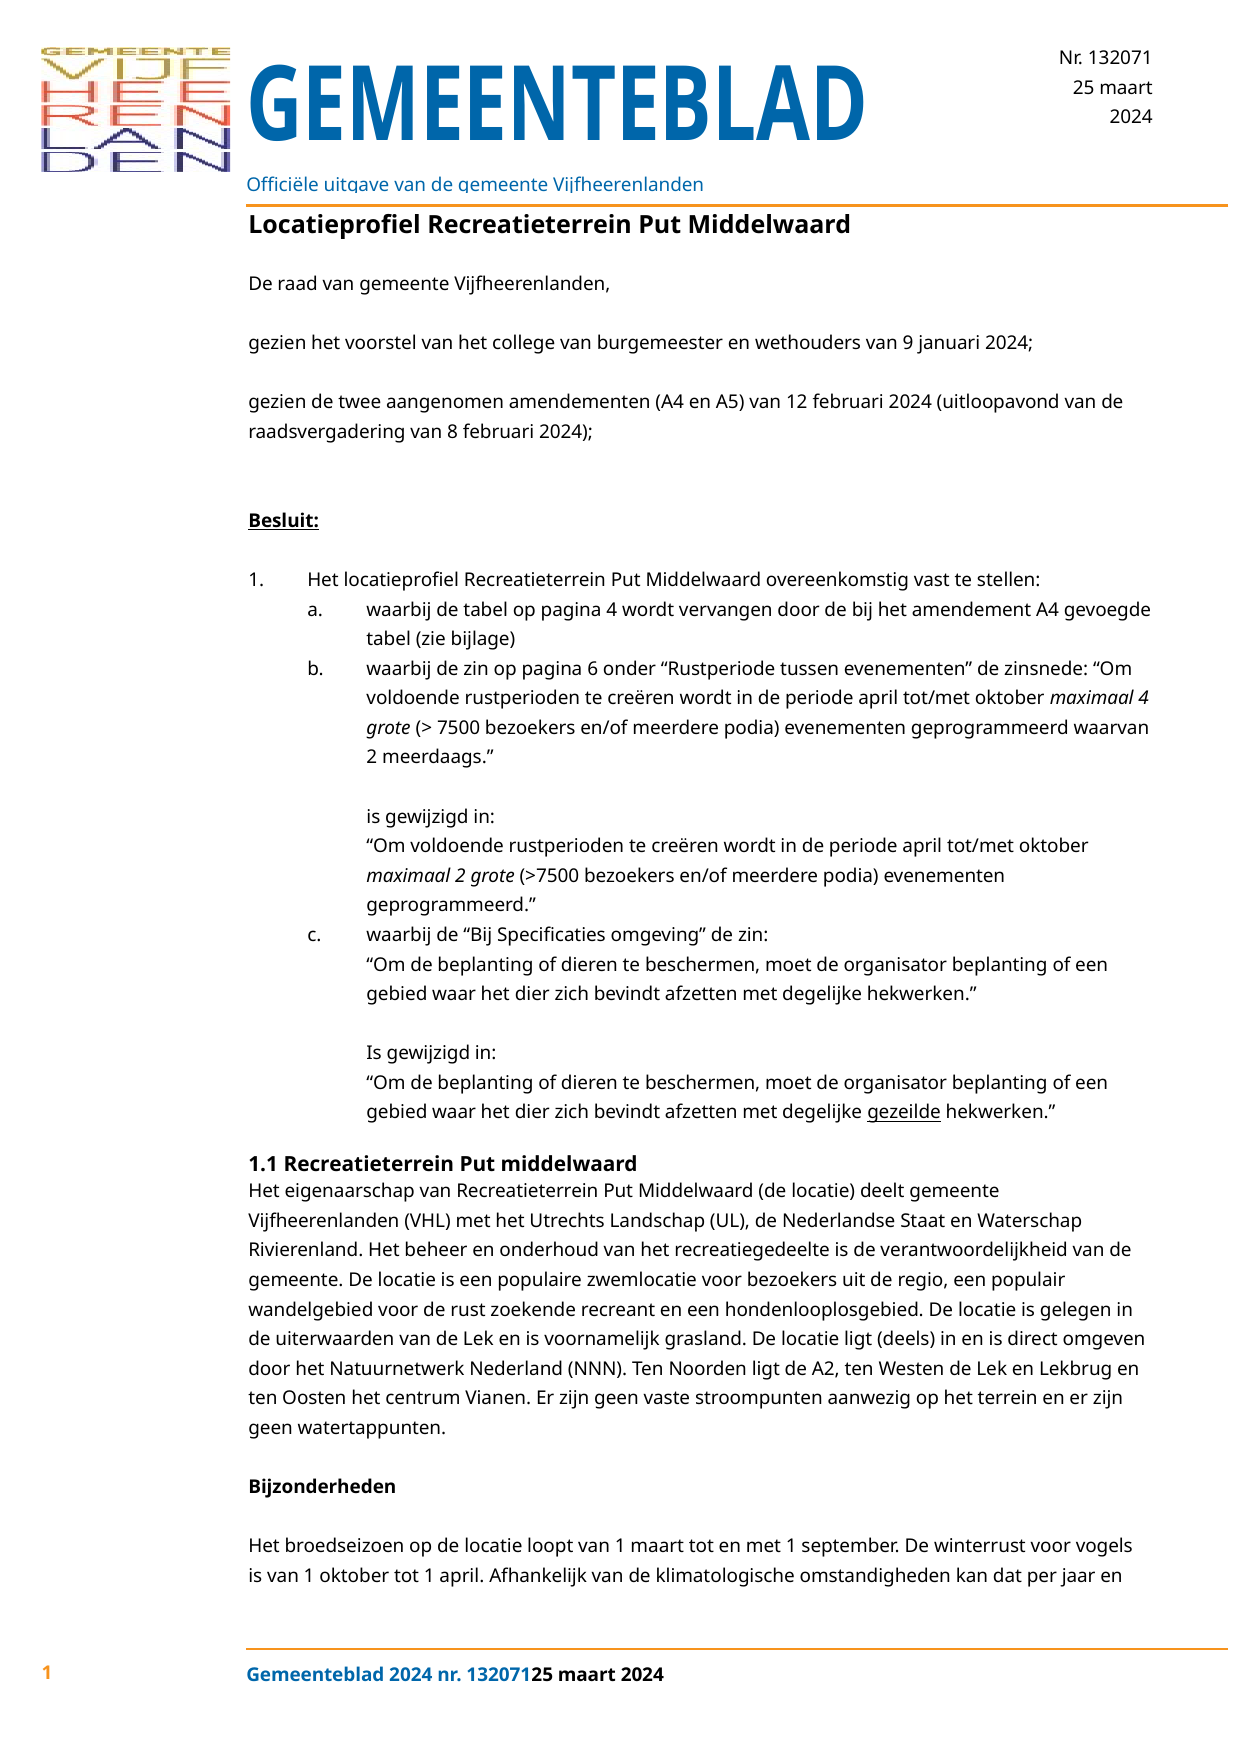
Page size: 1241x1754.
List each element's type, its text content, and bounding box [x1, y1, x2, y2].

text gezien het voorstel van het college van burgemeester en wethouders van 9 januari 2024; [248, 329, 1152, 355]
text Bijzonderheden [248, 1473, 1152, 1499]
text De raad van gemeente Vijfheerenlanden, [248, 270, 1152, 296]
list waarbij de zin op pagina 6 onder “Rustperiode tussen evenementen” de zinsnede: “Om voldoende rustperioden te creëren wordt in de periode april tot/met oktober maximaal 4 grote (> 7500 bezoekers en/of meerdere podia) evenementen geprogrammeerd waarvan 2 meerdaags.” [307, 655, 1152, 769]
text 1.1 Recreatieterrein Put middelwaard [248, 1149, 1152, 1177]
list waarbij de “Bij Specificaties omgeving” de zin: [307, 921, 1152, 947]
text Besluit: [248, 507, 1152, 533]
text Locatieprofiel Recreatieterrein Put Middelwaard [248, 207, 1152, 241]
list waarbij de tabel op pagina 4 wordt vervangen door de bij het amendement A4 gevoegde tabel (zie bijlage) [307, 596, 1152, 651]
text gezien de twee aangenomen amendementen (A4 en A5) van 12 februari 2024 (uitloopavond van de raadsvergadering van 8 februari 2024); [248, 389, 1152, 444]
text Het eigenaarschap van Recreatieterrein Put Middelwaard (de locatie) deelt gemeente Vijfheerenlanden (VHL) met het Utrechts Landschap (UL), de Nederlandse Staat en Waterschap Rivierenland. Het beheer en onderhoud van het recreatiegedeelte is de verantwoordelijkheid van de gemeente. De locatie is een populaire zwemlocatie voor bezoekers uit de regio, een populair wandelgebied voor de rust zoekende recreant en een hondenlooplosgebied. De locatie is gelegen in de uiterwaarden van de Lek en is voornamelijk grasland. De locatie ligt (deels) in en is direct omgeven door het Natuurnetwerk Nederland (NNN). Ten Noorden ligt de A2, ten Westen de Lek en Lekbrug en ten Oosten het centrum Vianen. Er zijn geen vaste stroompunten aanwezig op het terrein en er zijn geen watertappunten. [248, 1177, 1152, 1440]
text Het broedseizoen op de locatie loopt van 1 maart tot en met 1 september. De winterrust voor vogels is van 1 oktober tot 1 april. Afhankelijk van de klimatologische omstandigheden kan dat per jaar en [248, 1532, 1152, 1588]
list “Om de beplanting of dieren te beschermen, moet de organisator beplanting of een gebied waar het dier zich bevindt afzetten met degelijke hekwerken.” [307, 951, 1152, 1006]
list is gewijzigd in: [307, 803, 1152, 828]
list “Om voldoende rustperioden te creëren wordt in de periode april tot/met oktober maximaal 2 grote (>7500 bezoekers en/of meerdere podia) evenementen geprogrammeerd.” [307, 832, 1152, 917]
list “Om de beplanting of dieren te beschermen, moet de organisator beplanting of een gebied waar het dier zich bevindt afzetten met degelijke gezeilde hekwerken.” [307, 1069, 1152, 1124]
picture [41, 47, 231, 172]
list Het locatieprofiel Recreatieterrein Put Middelwaard overeenkomstig vast te stellen: [248, 566, 1152, 592]
list Is gewijzigd in: [307, 1039, 1152, 1065]
